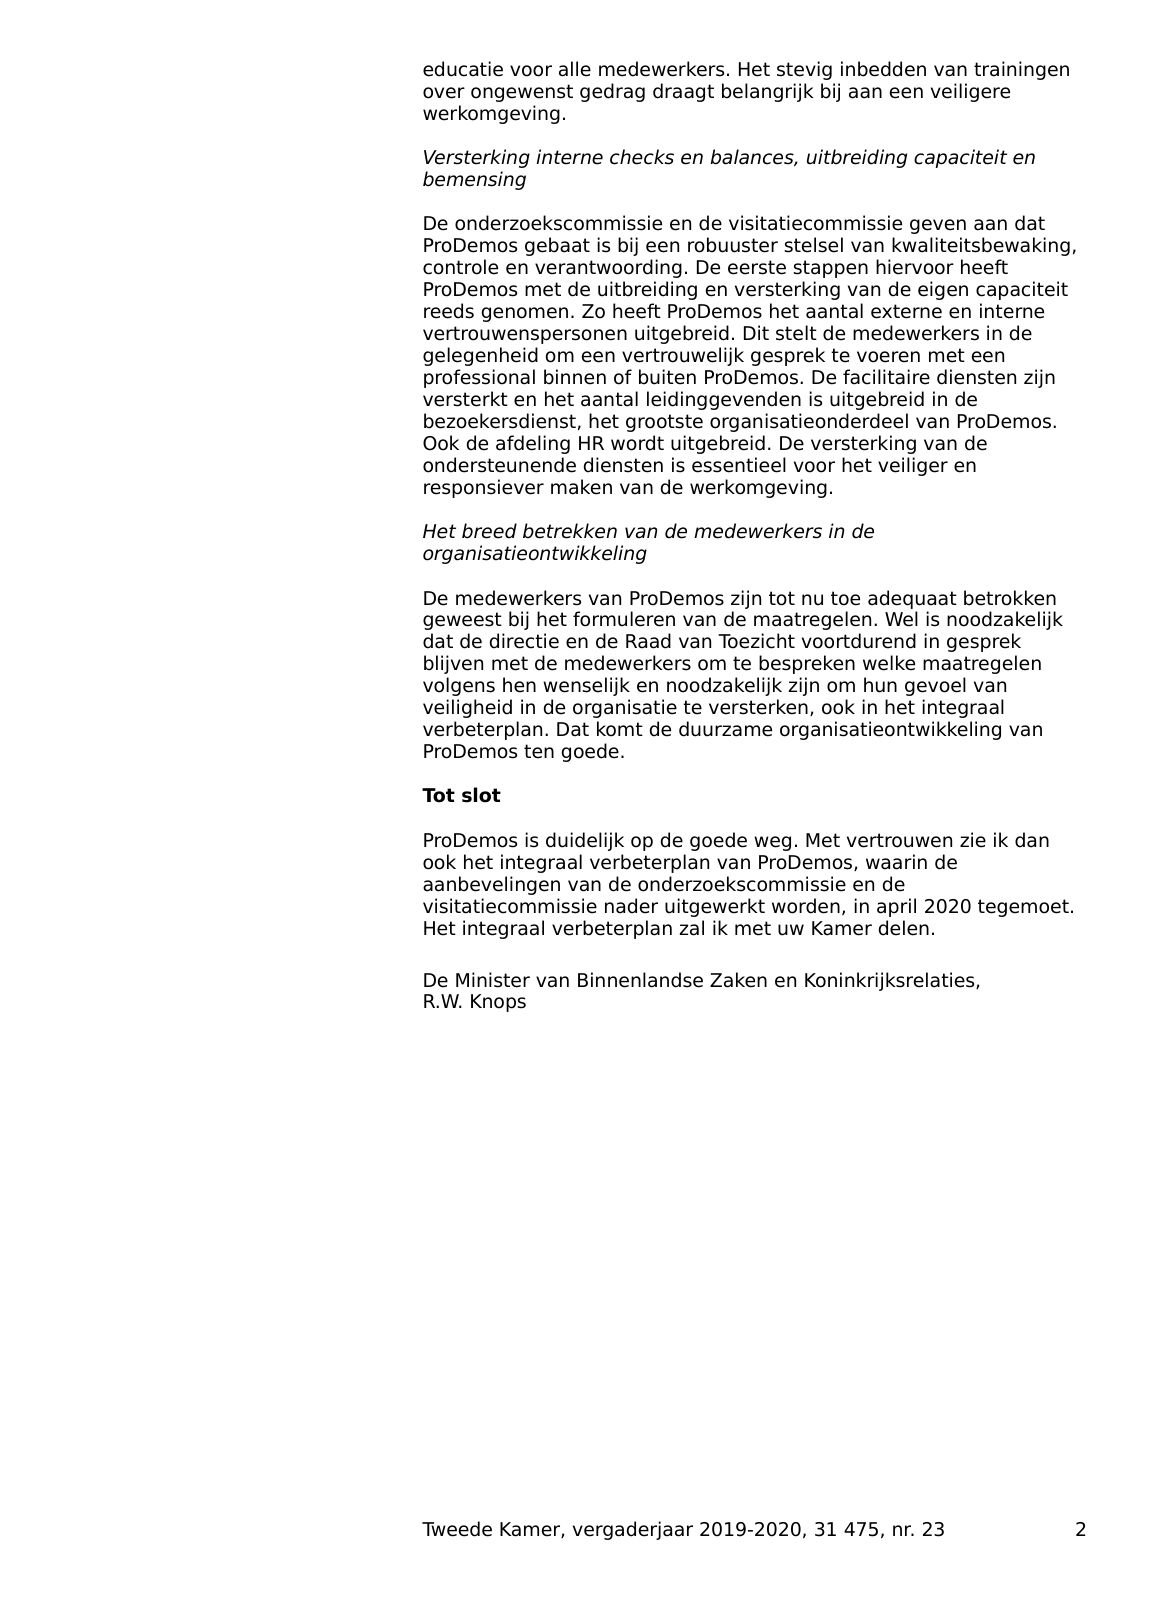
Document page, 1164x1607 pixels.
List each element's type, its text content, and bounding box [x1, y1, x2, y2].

text educatie voor alle medewerkers. Het stevig inbedden van trainingen over ongewenst gedrag draagt belangrijk bij aan een veiligere werkomgeving. [422, 59, 1087, 125]
text De medewerkers van ProDemos zijn tot nu toe adequaat betrokken geweest bij het formuleren van de maatregelen. Wel is noodzakelijk dat de directie en de Raad van Toezicht voortdurend in gesprek blijven met de medewerkers om te bespreken welke maatregelen volgens hen wenselijk en noodzakelijk zijn om hun gevoel van veiligheid in de organisatie te versterken, ook in het integraal verbeterplan. Dat komt de duurzame organisatieontwikkeling van ProDemos ten goede. [422, 587, 1087, 763]
subtitle Versterking interne checks en balances, uitbreiding capaciteit en bemensing [422, 147, 1087, 191]
subtitle Tot slot [422, 785, 1087, 807]
text ProDemos is duidelijk op de goede weg. Met vertrouwen zie ik dan ook het integraal verbeterplan van ProDemos, waarin de aanbevelingen van de onderzoekscommissie en de visitatiecommissie nader uitgewerkt worden, in april 2020 tegemoet. Het integraal verbeterplan zal ik met uw Kamer delen. [422, 829, 1087, 939]
text De onderzoekscommissie en de visitatiecommissie geven aan dat ProDemos gebaat is bij een robuuster stelsel van kwaliteitsbewaking, controle en verantwoording. De eerste stappen hiervoor heeft ProDemos met de uitbreiding en versterking van de eigen capaciteit reeds genomen. Zo heeft ProDemos het aantal externe en interne vertrouwenspersonen uitgebreid. Dit stelt de medewerkers in de gelegenheid om een vertrouwelijk gesprek te voeren met een professional binnen of buiten ProDemos. De facilitaire diensten zijn versterkt en het aantal leidinggevenden is uitgebreid in de bezoekersdienst, het grootste organisatieonderdeel van ProDemos. Ook de afdeling HR wordt uitgebreid. De versterking van de ondersteunende diensten is essentieel voor het veiliger en responsiever maken van de werkomgeving. [422, 213, 1087, 499]
text De Minister van Binnenlandse Zaken en Koninkrijksrelaties, R.W. Knops [422, 969, 1087, 1013]
subtitle Het breed betrekken van de medewerkers in de organisatieontwikkeling [422, 521, 1087, 565]
